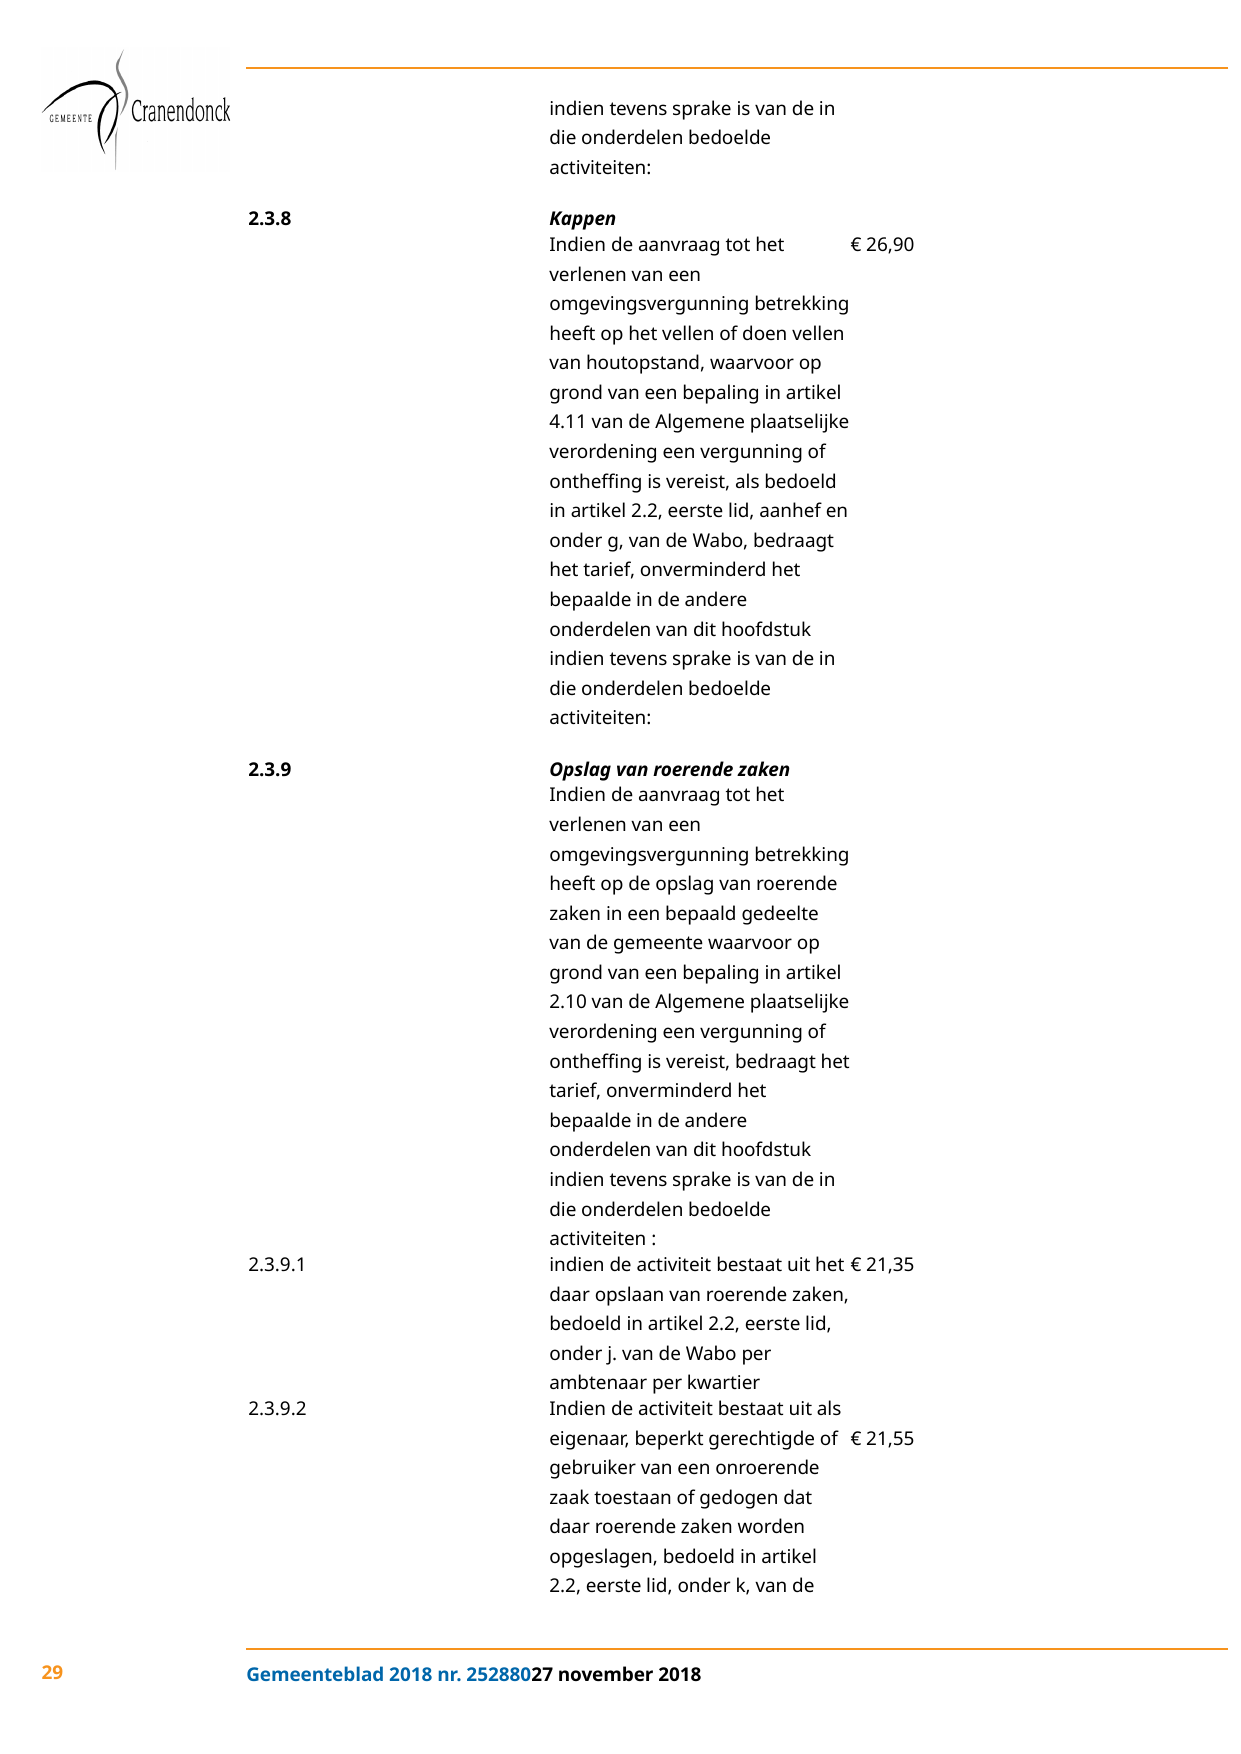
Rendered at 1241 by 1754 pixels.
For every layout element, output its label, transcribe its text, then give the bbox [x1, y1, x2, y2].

table_cell [850, 756, 1152, 782]
table_cell [248, 231, 549, 730]
table_cell indien de activiteit bestaat uit het daar opslaan van roerende zaken, bedoeld in artikel 2.2, eerste lid, onder j. van de Wabo per ambtenaar per kwartier [549, 1251, 850, 1395]
table_cell indien tevens sprake is van de in die onderdelen bedoelde activiteiten: [549, 95, 850, 180]
table_cell [850, 205, 1152, 231]
table_cell € 21,55 [850, 1395, 1152, 1598]
table_cell Indien de activiteit bestaat uit als eigenaar, beperkt gerechtigde of gebruiker van een onroerende zaak toestaan of gedogen dat daar roerende zaken worden opgeslagen, bedoeld in artikel 2.2, eerste lid, onder k, van de [549, 1395, 850, 1598]
picture [41, 47, 231, 172]
table_cell 2.3.9.2 [248, 1395, 549, 1598]
table_cell [248, 730, 549, 756]
table_cell [248, 95, 549, 180]
table_cell [850, 730, 1152, 756]
table_cell [248, 782, 549, 1251]
table_cell [549, 180, 850, 205]
table_cell Kappen [549, 205, 850, 231]
table_cell [850, 180, 1152, 205]
table_cell Indien de aanvraag tot het verlenen van een omgevingsvergunning betrekking heeft op de opslag van roerende zaken in een bepaald gedeelte van de gemeente waarvoor op grond van een bepaling in artikel 2.10 van de Algemene plaatselijke verordening een vergunning of ontheffing is vereist, bedraagt het tarief, onverminderd het bepaalde in de andere onderdelen van dit hoofdstuk indien tevens sprake is van de in die onderdelen bedoelde activiteiten : [549, 782, 850, 1251]
table_cell [850, 782, 1152, 1251]
table_cell [248, 180, 549, 205]
table_cell 2.3.9 [248, 756, 549, 782]
table_cell [850, 95, 1152, 180]
table_cell 2.3.8 [248, 205, 549, 231]
table_cell € 26,90 [850, 231, 1152, 730]
table_cell Indien de aanvraag tot het verlenen van een omgevingsvergunning betrekking heeft op het vellen of doen vellen van houtopstand, waarvoor op grond van een bepaling in artikel 4.11 van de Algemene plaatselijke verordening een vergunning of ontheffing is vereist, als bedoeld in artikel 2.2, eerste lid, aanhef en onder g, van de Wabo, bedraagt het tarief, onverminderd het bepaalde in de andere onderdelen van dit hoofdstuk indien tevens sprake is van de in die onderdelen bedoelde activiteiten: [549, 231, 850, 730]
table_cell [549, 730, 850, 756]
table_cell 2.3.9.1 [248, 1251, 549, 1395]
table_cell Opslag van roerende zaken [549, 756, 850, 782]
table_cell € 21,35 [850, 1251, 1152, 1395]
